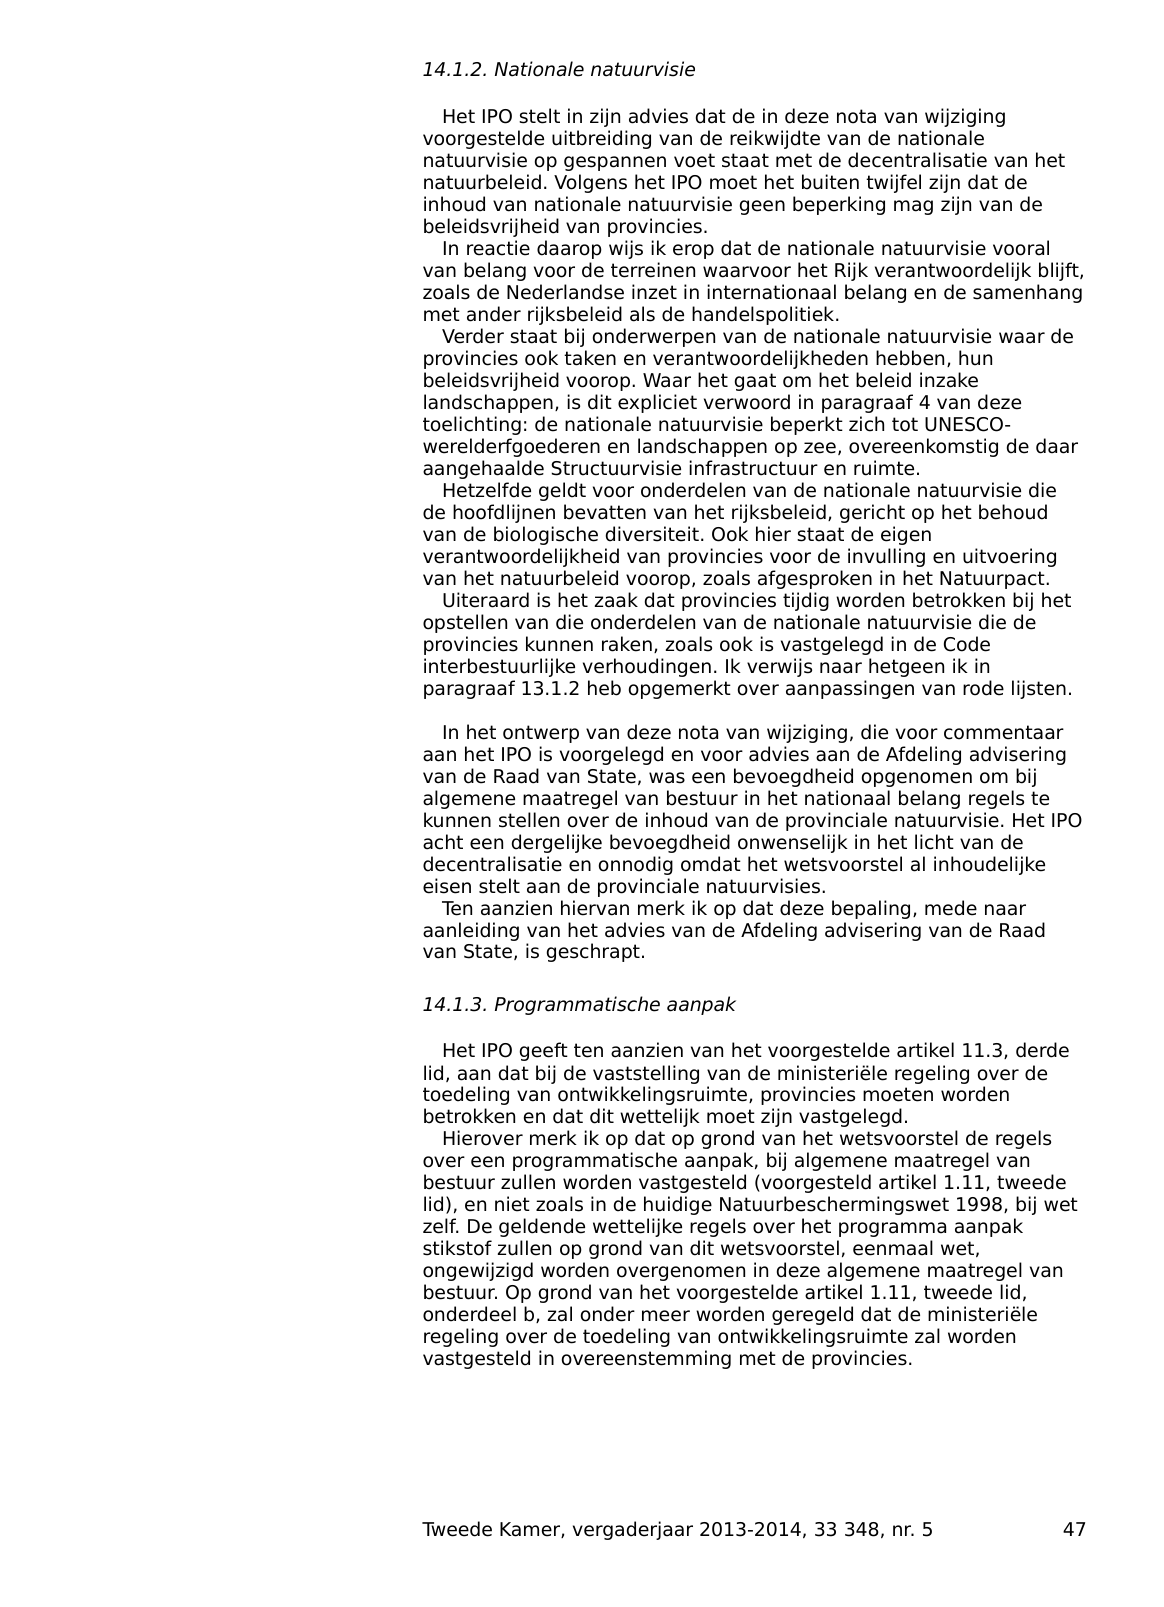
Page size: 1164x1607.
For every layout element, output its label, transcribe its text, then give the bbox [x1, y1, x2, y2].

text Verder staat bij onderwerpen van de nationale natuurvisie waar de provincies ook taken en verantwoordelijkheden hebben, hun beleidsvrijheid voorop. Waar het gaat om het beleid inzake landschappen, is dit expliciet verwoord in paragraaf 4 van deze toelichting: de nationale natuurvisie beperkt zich tot UNESCO-werelderfgoederen en landschappen op zee, overeenkomstig de daar aangehaalde Structuurvisie infrastructuur en ruimte. [422, 326, 1087, 480]
text Het IPO geeft ten aanzien van het voorgestelde artikel 11.3, derde lid, aan dat bij de vaststelling van de ministeriële regeling over de toedeling van ontwikkelingsruimte, provincies moeten worden betrokken en dat dit wettelijk moet zijn vastgelegd. [422, 1040, 1087, 1128]
text Ten aanzien hiervan merk ik op dat deze bepaling, mede naar aanleiding van het advies van de Afdeling advisering van de Raad van State, is geschrapt. [422, 897, 1087, 963]
subtitle 14.1.2. Nationale natuurvisie [422, 59, 1087, 81]
text Het IPO stelt in zijn advies dat de in deze nota van wijziging voorgestelde uitbreiding van de reikwijdte van de nationale natuurvisie op gespannen voet staat met de decentralisatie van het natuurbeleid. Volgens het IPO moet het buiten twijfel zijn dat de inhoud van nationale natuurvisie geen beperking mag zijn van de beleidsvrijheid van provincies. [422, 106, 1087, 238]
text Hetzelfde geldt voor onderdelen van de nationale natuurvisie die de hoofdlijnen bevatten van het rijksbeleid, gericht op het behoud van de biologische diversiteit. Ook hier staat de eigen verantwoordelijkheid van provincies voor de invulling en uitvoering van het natuurbeleid voorop, zoals afgesproken in het Natuurpact. [422, 480, 1087, 589]
text In reactie daarop wijs ik erop dat de nationale natuurvisie vooral van belang voor de terreinen waarvoor het Rijk verantwoordelijk blijft, zoals de Nederlandse inzet in internationaal belang en de samenhang met ander rijksbeleid als de handelspolitiek. [422, 238, 1087, 326]
text In het ontwerp van deze nota van wijziging, die voor commentaar aan het IPO is voorgelegd en voor advies aan de Afdeling advisering van de Raad van State, was een bevoegdheid opgenomen om bij algemene maatregel van bestuur in het nationaal belang regels te kunnen stellen over de inhoud van de provinciale natuurvisie. Het IPO acht een dergelijke bevoegdheid onwenselijk in het licht van de decentralisatie en onnodig omdat het wetsvoorstel al inhoudelijke eisen stelt aan de provinciale natuurvisies. [422, 722, 1087, 897]
subtitle 14.1.3. Programmatische aanpak [422, 993, 1087, 1015]
text Uiteraard is het zaak dat provincies tijdig worden betrokken bij het opstellen van die onderdelen van de nationale natuurvisie die de provincies kunnen raken, zoals ook is vastgelegd in de Code interbestuurlijke verhoudingen. Ik verwijs naar hetgeen ik in paragraaf 13.1.2 heb opgemerkt over aanpassingen van rode lijsten. [422, 589, 1087, 699]
text Hierover merk ik op dat op grond van het wetsvoorstel de regels over een programmatische aanpak, bij algemene maatregel van bestuur zullen worden vastgesteld (voorgesteld artikel 1.11, tweede lid), en niet zoals in de huidige Natuurbeschermingswet 1998, bij wet zelf. De geldende wettelijke regels over het programma aanpak stikstof zullen op grond van dit wetsvoorstel, eenmaal wet, ongewijzigd worden overgenomen in deze algemene maatregel van bestuur. Op grond van het voorgestelde artikel 1.11, tweede lid, onderdeel b, zal onder meer worden geregeld dat de ministeriële regeling over de toedeling van ontwikkelingsruimte zal worden vastgesteld in overeenstemming met de provincies. [422, 1128, 1087, 1370]
